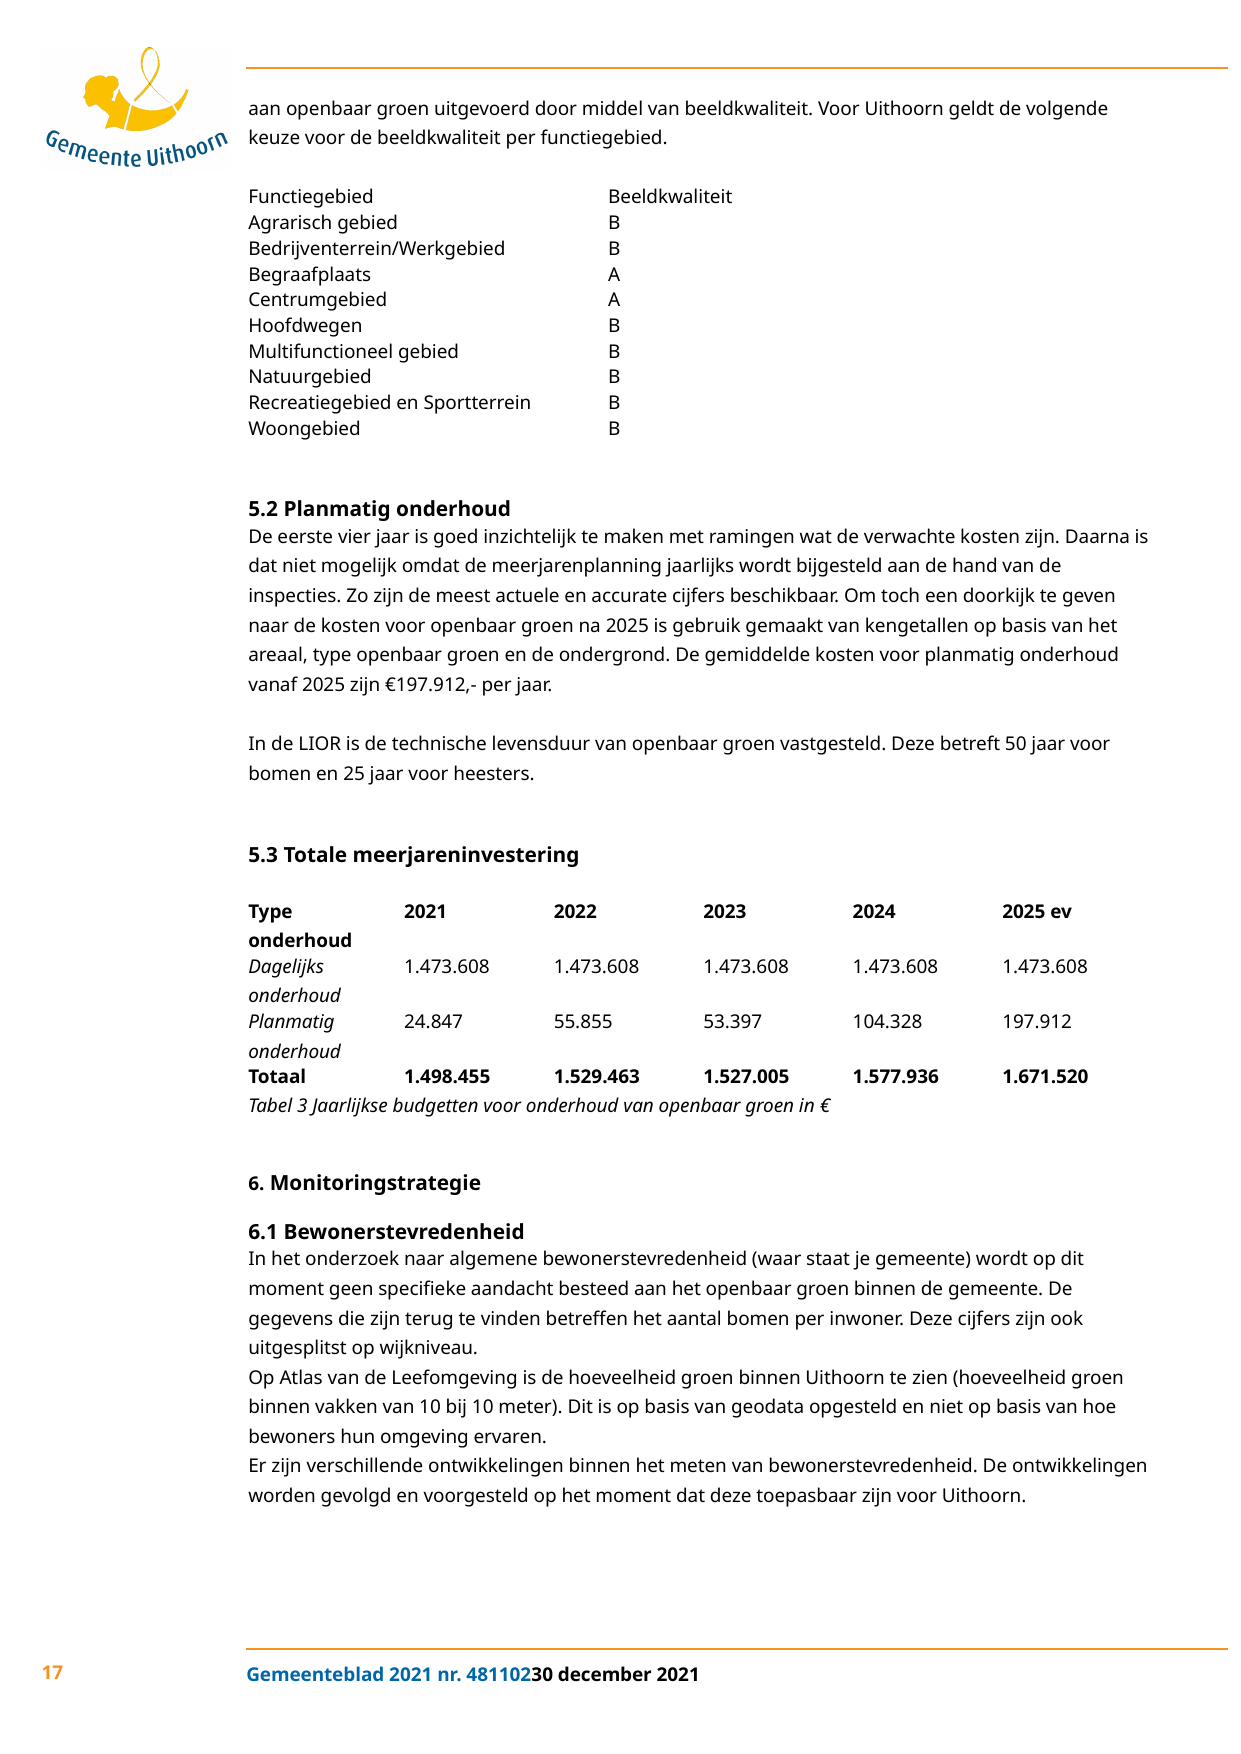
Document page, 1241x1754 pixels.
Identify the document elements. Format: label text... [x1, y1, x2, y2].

table_header 2021 [404, 898, 553, 953]
table_cell 1.473.608 [404, 953, 553, 1008]
table_cell Planmatig onderhoud [248, 1009, 404, 1064]
text In de LIOR is de technische levensduur van openbaar groen vastgesteld. Deze betreft 50 jaar voor bomen en 25 jaar voor heesters. [248, 730, 1152, 785]
picture [41, 47, 231, 172]
table_header Beeldkwaliteit [608, 184, 1152, 209]
text 6. Monitoringstrategie [248, 1168, 1152, 1196]
table_cell Natuurgebied [248, 364, 608, 389]
table_header 2022 [554, 898, 703, 953]
table_cell B [608, 415, 1152, 441]
table_cell 1.527.005 [703, 1064, 852, 1089]
table_cell 104.328 [853, 1009, 1002, 1064]
text 5.2 Planmatig onderhoud [248, 494, 1152, 523]
table_cell Multifunctioneel gebied [248, 338, 608, 364]
text 5.3 Totale meerjareninvestering [248, 840, 1152, 868]
table_cell 1.473.608 [554, 953, 703, 1008]
table_cell Totaal [248, 1064, 404, 1089]
table_cell B [608, 209, 1152, 235]
table_cell A [608, 287, 968, 312]
table_cell 1.473.608 [853, 953, 1002, 1008]
table_header 2025 ev [1002, 898, 1152, 953]
table_cell 1.529.463 [554, 1064, 703, 1089]
text De eerste vier jaar is goed inzichtelijk te maken met ramingen wat de verwachte kosten zijn. Daarna is dat niet mogelijk omdat de meerjarenplanning jaarlijks wordt bijgesteld aan de hand van de inspecties. Zo zijn de meest actuele en accurate cijfers beschikbaar. Om toch een doorkijk te geven naar de kosten voor openbaar groen na 2025 is gebruik gemaakt van kengetallen op basis van het areaal, type openbaar groen en de ondergrond. De gemiddelde kosten voor planmatig onderhoud vanaf 2025 zijn €197.912,- per jaar. [248, 523, 1152, 697]
table_cell Begraafplaats [248, 261, 608, 287]
table_cell B [608, 364, 1152, 389]
table_header Functiegebied [248, 184, 608, 209]
table_cell 53.397 [703, 1009, 852, 1064]
table_cell Recreatiegebied en Sportterrein [248, 390, 608, 415]
text aan openbaar groen uitgevoerd door middel van beeldkwaliteit. Voor Uithoorn geldt de volgende keuze voor de beeldkwaliteit per functiegebied. [248, 95, 1152, 150]
table_cell 1.473.608 [1002, 953, 1152, 1008]
table_cell A [608, 261, 1152, 287]
table_cell 1.498.455 [404, 1064, 553, 1089]
table_cell 197.912 [1002, 1009, 1152, 1064]
table_cell Dagelijks onderhoud [248, 953, 404, 1008]
table_cell 1.473.608 [703, 953, 852, 1008]
table_header 2023 [703, 898, 852, 953]
table_cell Bedrijventerrein/Werkgebied [248, 235, 608, 261]
table_cell B [608, 338, 1152, 364]
table_header 2024 [853, 898, 1002, 953]
table_cell 24.847 [404, 1009, 553, 1064]
text Er zijn verschillende ontwikkelingen binnen het meten van bewonerstevredenheid. De ontwikkelingen worden gevolgd en voorgesteld op het moment dat deze toepasbaar zijn voor Uithoorn. [248, 1453, 1152, 1508]
table_cell B [608, 312, 1152, 338]
table_cell Hoofdwegen [248, 312, 608, 338]
text Op Atlas van de Leefomgeving is de hoeveelheid groen binnen Uithoorn te zien (hoeveelheid groen binnen vakken van 10 bij 10 meter). Dit is op basis van geodata opgesteld en niet op basis van hoe bewoners hun omgeving ervaren. [248, 1364, 1152, 1449]
text In het onderzoek naar algemene bewonerstevredenheid (waar staat je gemeente) wordt op dit moment geen specifieke aandacht besteed aan het openbaar groen binnen de gemeente. De gegevens die zijn terug te vinden betreffen het aantal bomen per inwoner. Deze cijfers zijn ook uitgesplitst op wijkniveau. [248, 1246, 1152, 1360]
table_cell Agrarisch gebied [248, 209, 608, 235]
table_cell B [608, 235, 968, 261]
table_cell 1.671.520 [1002, 1064, 1152, 1089]
text Tabel 3 Jaarlijkse budgetten voor onderhoud van openbaar groen in € [248, 1093, 1152, 1118]
table_header Type onderhoud [248, 898, 404, 953]
table_cell B [608, 390, 1152, 415]
table_cell Woongebied [248, 415, 608, 441]
text 6.1 Bewonerstevredenheid [248, 1217, 1152, 1246]
table_cell 1.577.936 [853, 1064, 1002, 1089]
table_cell Centrumgebied [248, 287, 608, 312]
table_cell 55.855 [554, 1009, 703, 1064]
